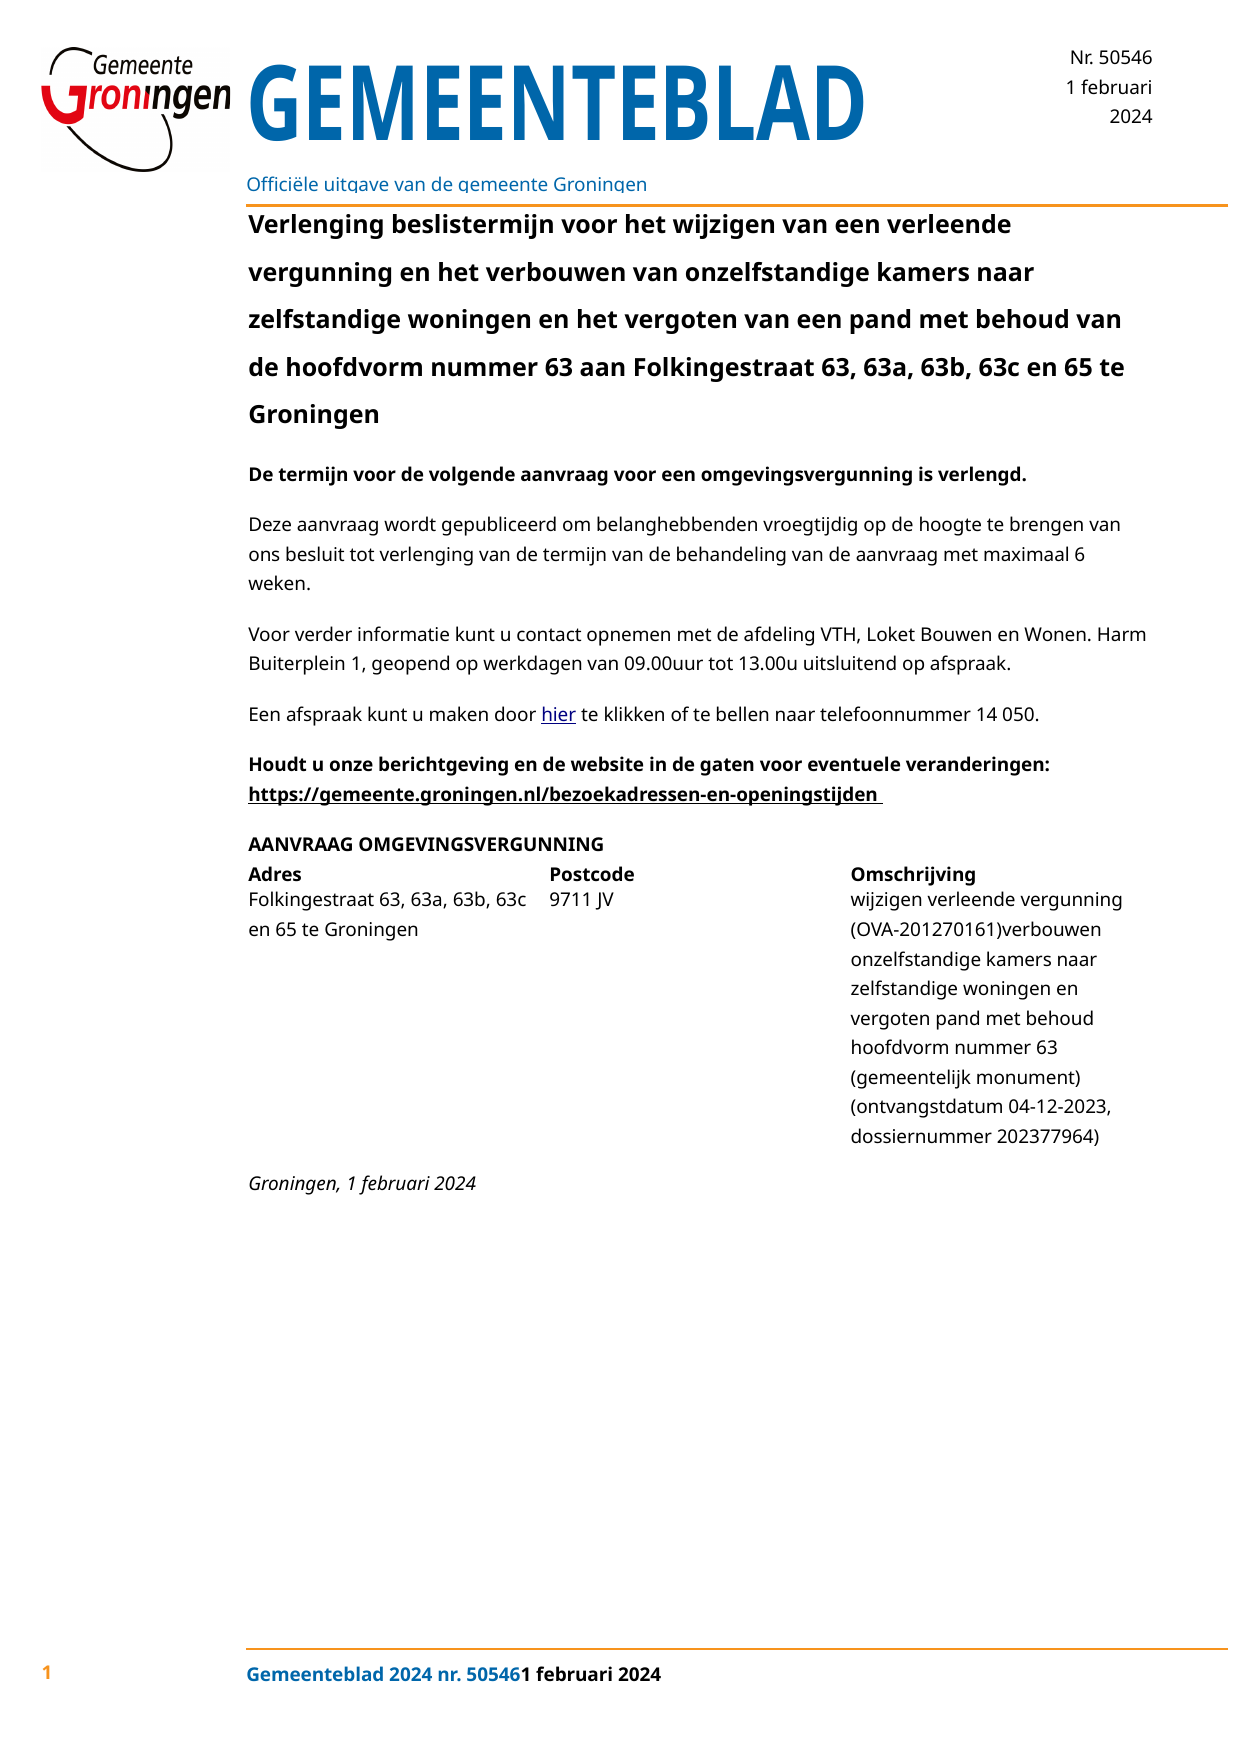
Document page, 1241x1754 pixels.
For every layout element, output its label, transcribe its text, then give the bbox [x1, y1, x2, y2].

table_header Omschrijving [850, 861, 1152, 887]
text AANVRAAG OMGEVINGSVERGUNNING [248, 831, 1152, 857]
text Een afspraak kunt u maken door hier te klikken of te bellen naar telefoonnummer 14 050. [248, 701, 1152, 726]
table_header Adres [248, 861, 549, 887]
text De termijn voor de volgende aanvraag voor een omgevingsvergunning is verlengd. [248, 461, 1152, 486]
text Voor verder informatie kunt u contact opnemen met de afdeling VTH, Loket Bouwen en Wonen. Harm Buiterplein 1, geopend op werkdagen van 09.00uur tot 13.00u uitsluitend op afspraak. [248, 621, 1152, 676]
table_cell wijzigen verleende vergunning (OVA-201270161)verbouwen onzelfstandige kamers naar zelfstandige woningen en vergoten pand met behoud hoofdvorm nummer 63 (gemeentelijk monument) (ontvangstdatum 04-12-2023, dossiernummer 202377964) [850, 887, 1152, 1149]
picture [41, 47, 231, 172]
table_cell Folkingestraat 63, 63a, 63b, 63c en 65 te Groningen [248, 887, 549, 1149]
table_cell 9711 JV [549, 887, 850, 1149]
text Deze aanvraag wordt gepubliceerd om belanghebbenden vroegtijdig op de hoogte te brengen van ons besluit tot verlenging van de termijn van de behandeling van de aanvraag met maximaal 6 weken. [248, 511, 1152, 596]
table_header Postcode [549, 861, 850, 887]
text Verlenging beslistermijn voor het wijzigen van een verleende vergunning en het verbouwen van onzelfstandige kamers naar zelfstandige woningen en het vergoten van een pand met behoud van de hoofdvorm nummer 63 aan Folkingestraat 63, 63a, 63b, 63c en 65 te Groningen [248, 207, 1152, 431]
text Houdt u onze berichtgeving en de website in de gaten voor eventuele veranderingen: https://gemeente.groningen.nl/bezoekadressen-en-openingstijden [248, 751, 1152, 806]
text Groningen, 1 februari 2024 [248, 1170, 1152, 1196]
